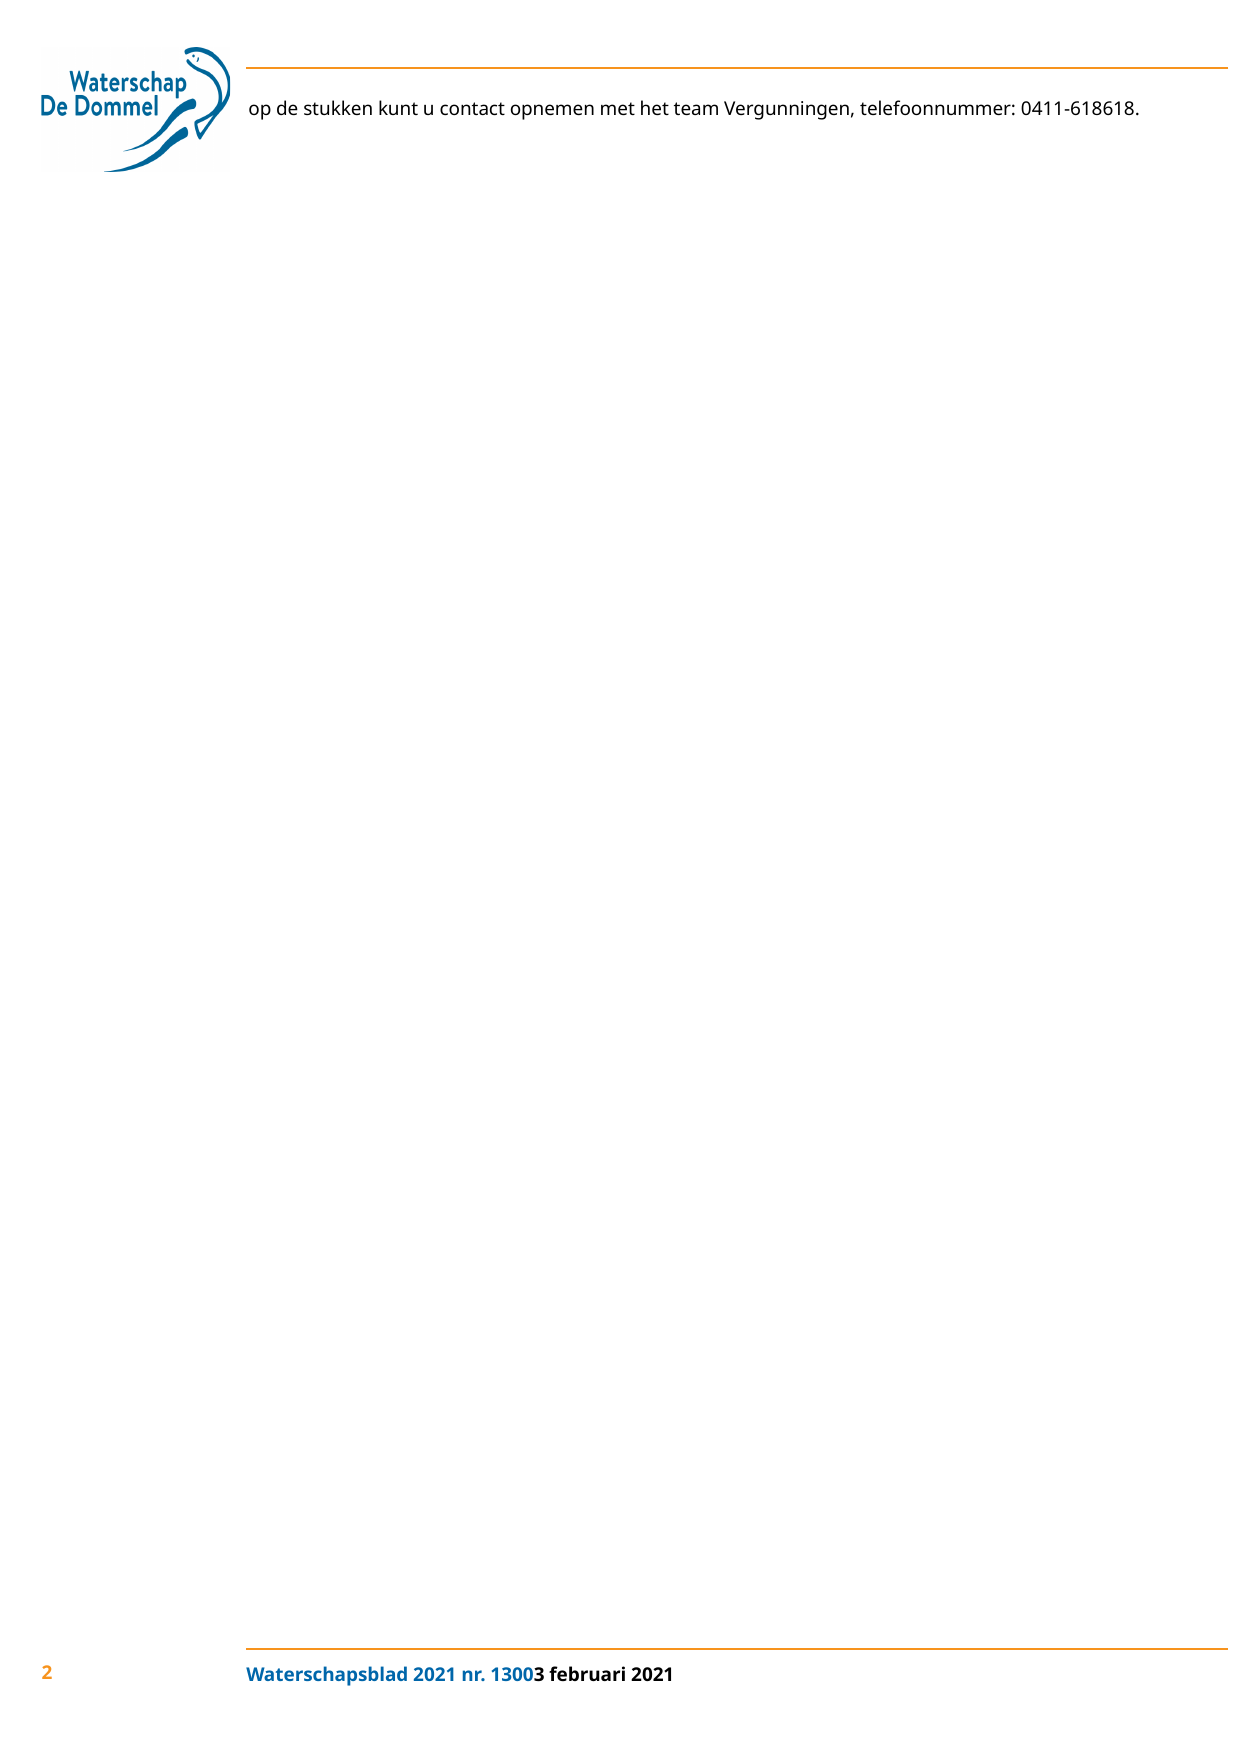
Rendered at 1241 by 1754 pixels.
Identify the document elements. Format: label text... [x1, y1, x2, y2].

picture [204, 47, 231, 76]
picture [45, 99, 51, 111]
picture [198, 118, 210, 131]
picture [41, 47, 231, 172]
text op de stukken kunt u contact opnemen met het team Vergunningen, telefoonnummer: 0411-618618. [248, 95, 1152, 121]
